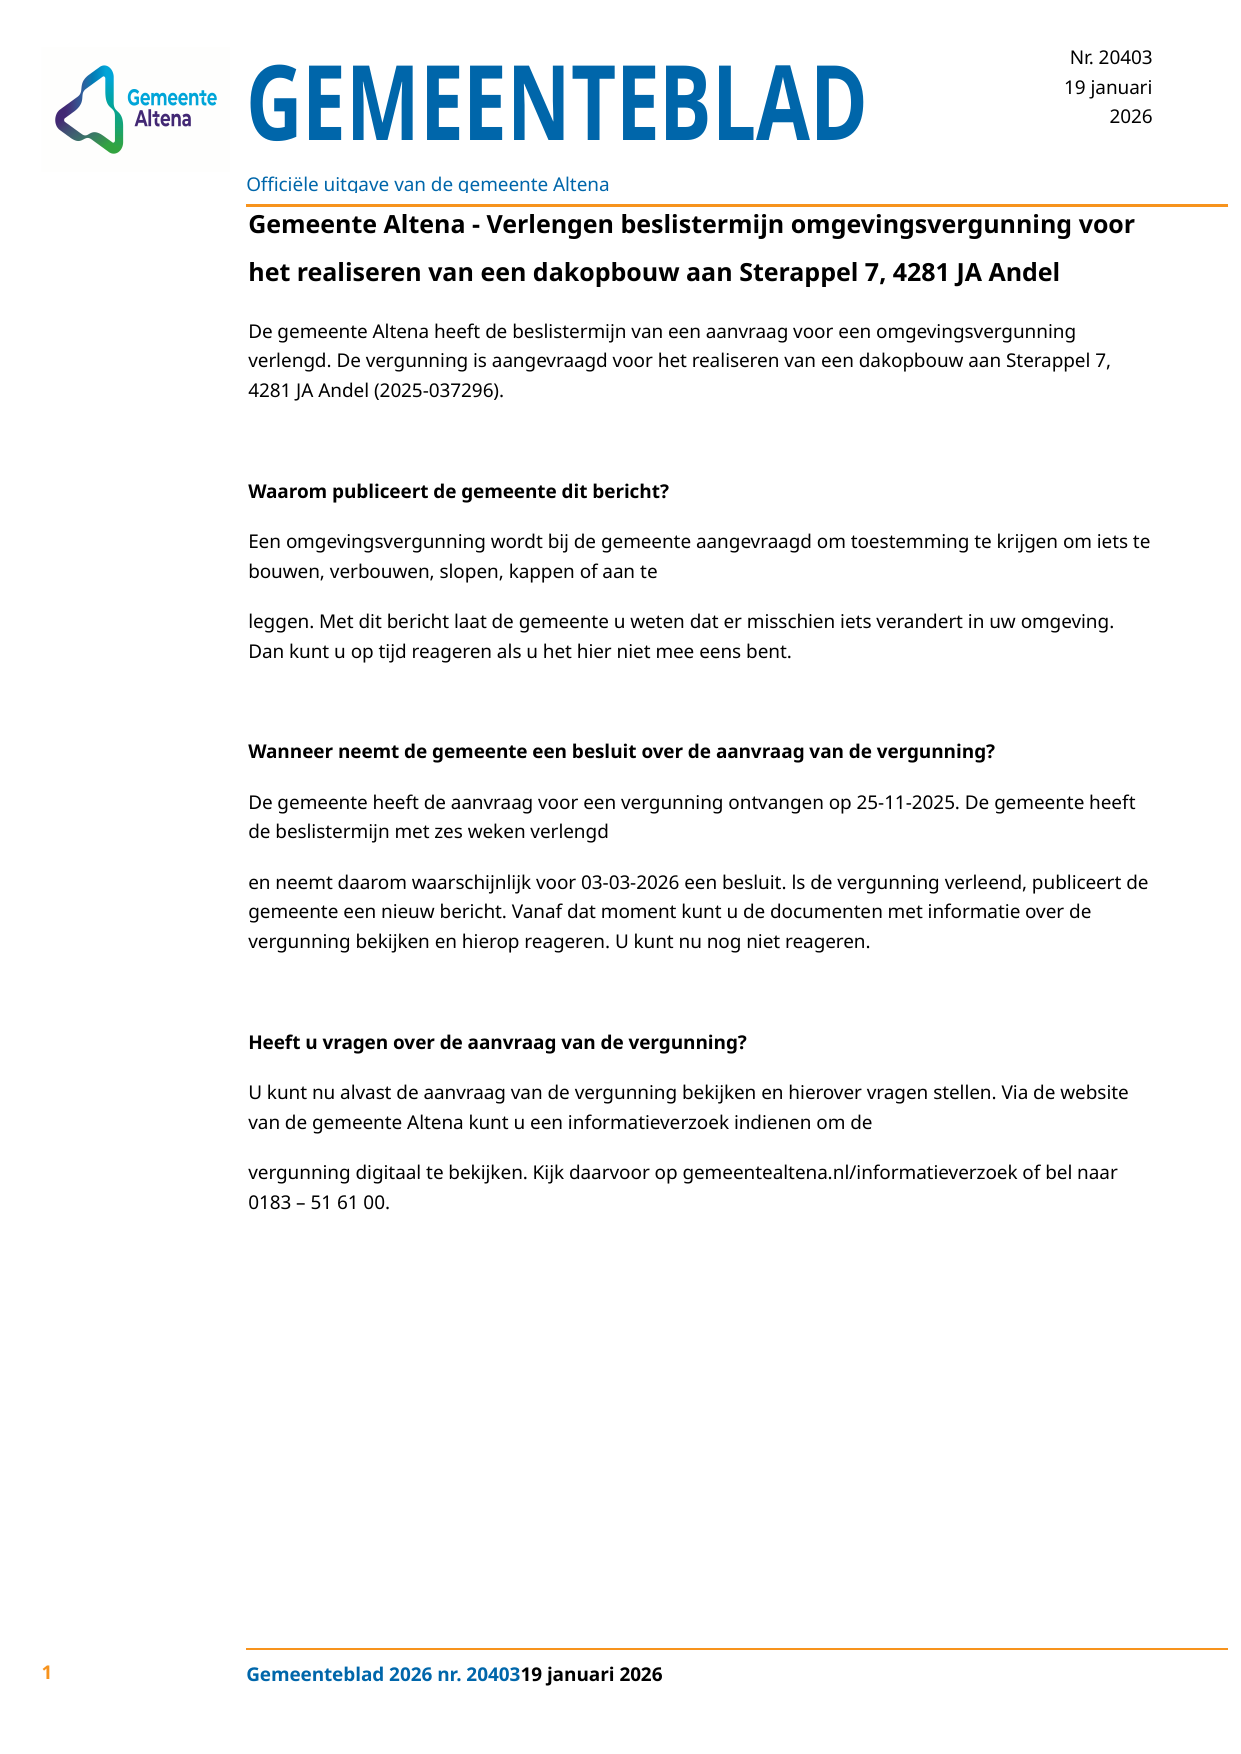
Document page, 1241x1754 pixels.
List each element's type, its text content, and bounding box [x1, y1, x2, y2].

text Een omgevingsvergunning wordt bij de gemeente aangevraagd om toestemming te krijgen om iets te bouwen, verbouwen, slopen, kappen of aan te [248, 528, 1152, 584]
text vergunning digitaal te bekijken. Kijk daarvoor op gemeentealtena.nl/informatieverzoek of bel naar 0183 – 51 61 00. [248, 1159, 1152, 1215]
text U kunt nu alvast de aanvraag van de vergunning bekijken en hierover vragen stellen. Via de website van de gemeente Altena kunt u een informatieverzoek indienen om de [248, 1079, 1152, 1135]
text en neemt daarom waarschijnlijk voor 03-03-2026 een besluit. ls de vergunning verleend, publiceert de gemeente een nieuw bericht. Vanaf dat moment kunt u de documenten met informatie over de vergunning bekijken en hierop reageren. U kunt nu nog niet reageren. [248, 869, 1152, 954]
text Gemeente Altena - Verlengen beslistermijn omgevingsvergunning voor het realiseren van een dakopbouw aan Sterappel 7, 4281 JA Andel [248, 207, 1152, 288]
text De gemeente Altena heeft de beslistermijn van een aanvraag voor een omgevingsvergunning verlengd. De vergunning is aangevraagd voor het realiseren van een dakopbouw aan Sterappel 7, 4281 JA Andel (2025-037296). [248, 318, 1152, 403]
text Waarom publiceert de gemeente dit bericht? [248, 478, 1152, 504]
text Heeft u vragen over de aanvraag van de vergunning? [248, 1029, 1152, 1055]
text De gemeente heeft de aanvraag voor een vergunning ontvangen op 25-11-2025. De gemeente heeft de beslistermijn met zes weken verlengd [248, 789, 1152, 844]
text Wanneer neemt de gemeente een besluit over de aanvraag van de vergunning? [248, 739, 1152, 764]
picture [41, 47, 231, 172]
text leggen. Met dit bericht laat de gemeente u weten dat er misschien iets verandert in uw omgeving. Dan kunt u op tijd reageren als u het hier niet mee eens bent. [248, 608, 1152, 664]
